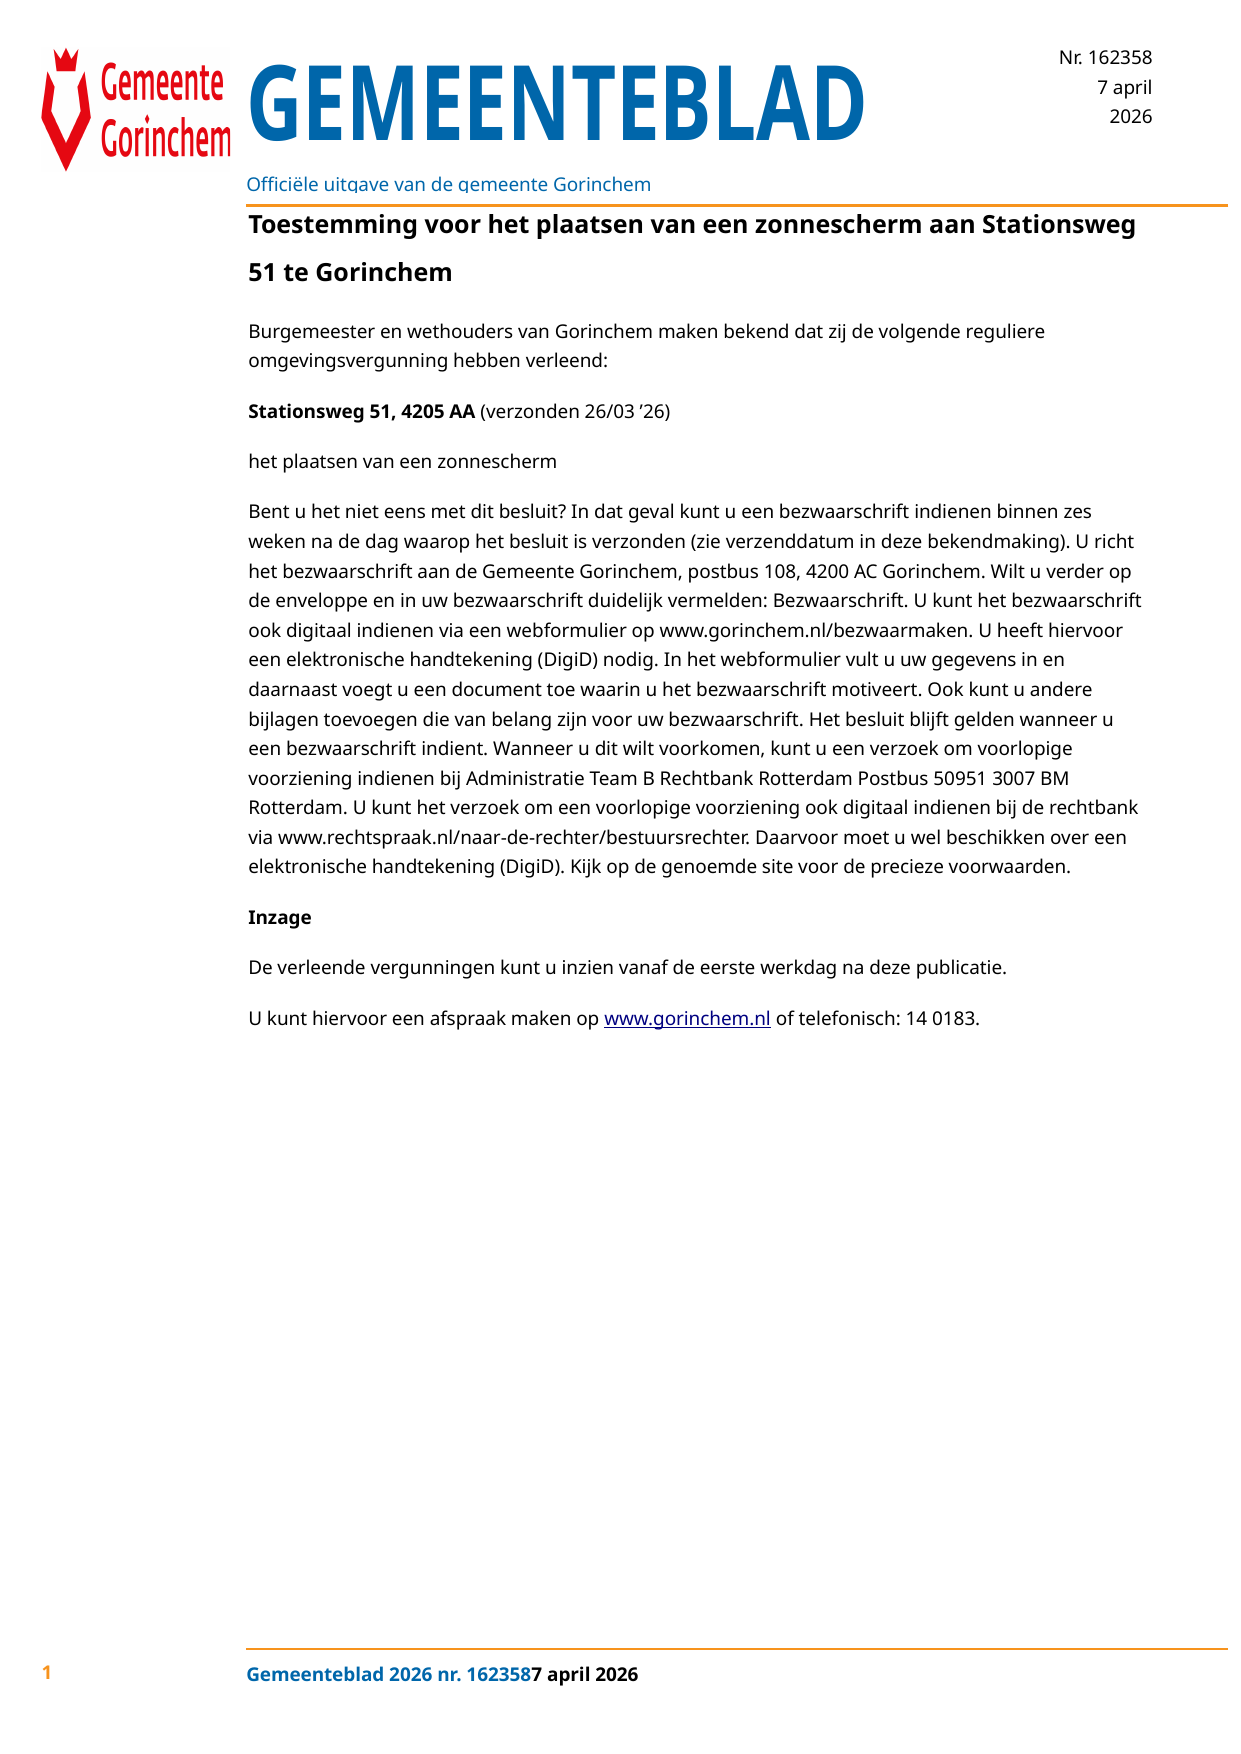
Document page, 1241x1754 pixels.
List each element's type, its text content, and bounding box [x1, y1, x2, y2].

picture [41, 47, 231, 172]
text U kunt hiervoor een afspraak maken op www.gorinchem.nl of telefonisch: 14 0183. [248, 1005, 1152, 1031]
text het plaatsen van een zonnescherm [248, 448, 1152, 474]
text Stationsweg 51, 4205 AA (verzonden 26/03 ’26) [248, 398, 1152, 424]
text Toestemming voor het plaatsen van een zonnescherm aan Stationsweg 51 te Gorinchem [248, 207, 1152, 288]
text Burgemeester en wethouders van Gorinchem maken bekend dat zij de volgende reguliere omgevingsvergunning hebben verleend: [248, 318, 1152, 373]
text Inzage [248, 904, 1152, 930]
text Bent u het niet eens met dit besluit? In dat geval kunt u een bezwaarschrift indienen binnen zes weken na de dag waarop het besluit is verzonden (zie verzenddatum in deze bekendmaking). U richt het bezwaarschrift aan de Gemeente Gorinchem, postbus 108, 4200 AC Gorinchem. Wilt u verder op de enveloppe en in uw bezwaarschrift duidelijk vermelden: Bezwaarschrift. U kunt het bezwaarschrift ook digitaal indienen via een webformulier op www.gorinchem.nl/bezwaarmaken. U heeft hiervoor een elektronische handtekening (DigiD) nodig. In het webformulier vult u uw gegevens in en daarnaast voegt u een document toe waarin u het bezwaarschrift motiveert. Ook kunt u andere bijlagen toevoegen die van belang zijn voor uw bezwaarschrift. Het besluit blijft gelden wanneer u een bezwaarschrift indient. Wanneer u dit wilt voorkomen, kunt u een verzoek om voorlopige voorziening indienen bij Administratie Team B Rechtbank Rotterdam Postbus 50951 3007 BM Rotterdam. U kunt het verzoek om een voorlopige voorziening ook digitaal indienen bij de rechtbank via www.rechtspraak.nl/naar-de-rechter/bestuursrechter. Daarvoor moet u wel beschikken over een elektronische handtekening (DigiD). Kijk op de genoemde site voor de precieze voorwaarden. [248, 499, 1152, 879]
text De verleende vergunningen kunt u inzien vanaf de eerste werkdag na deze publicatie. [248, 954, 1152, 980]
